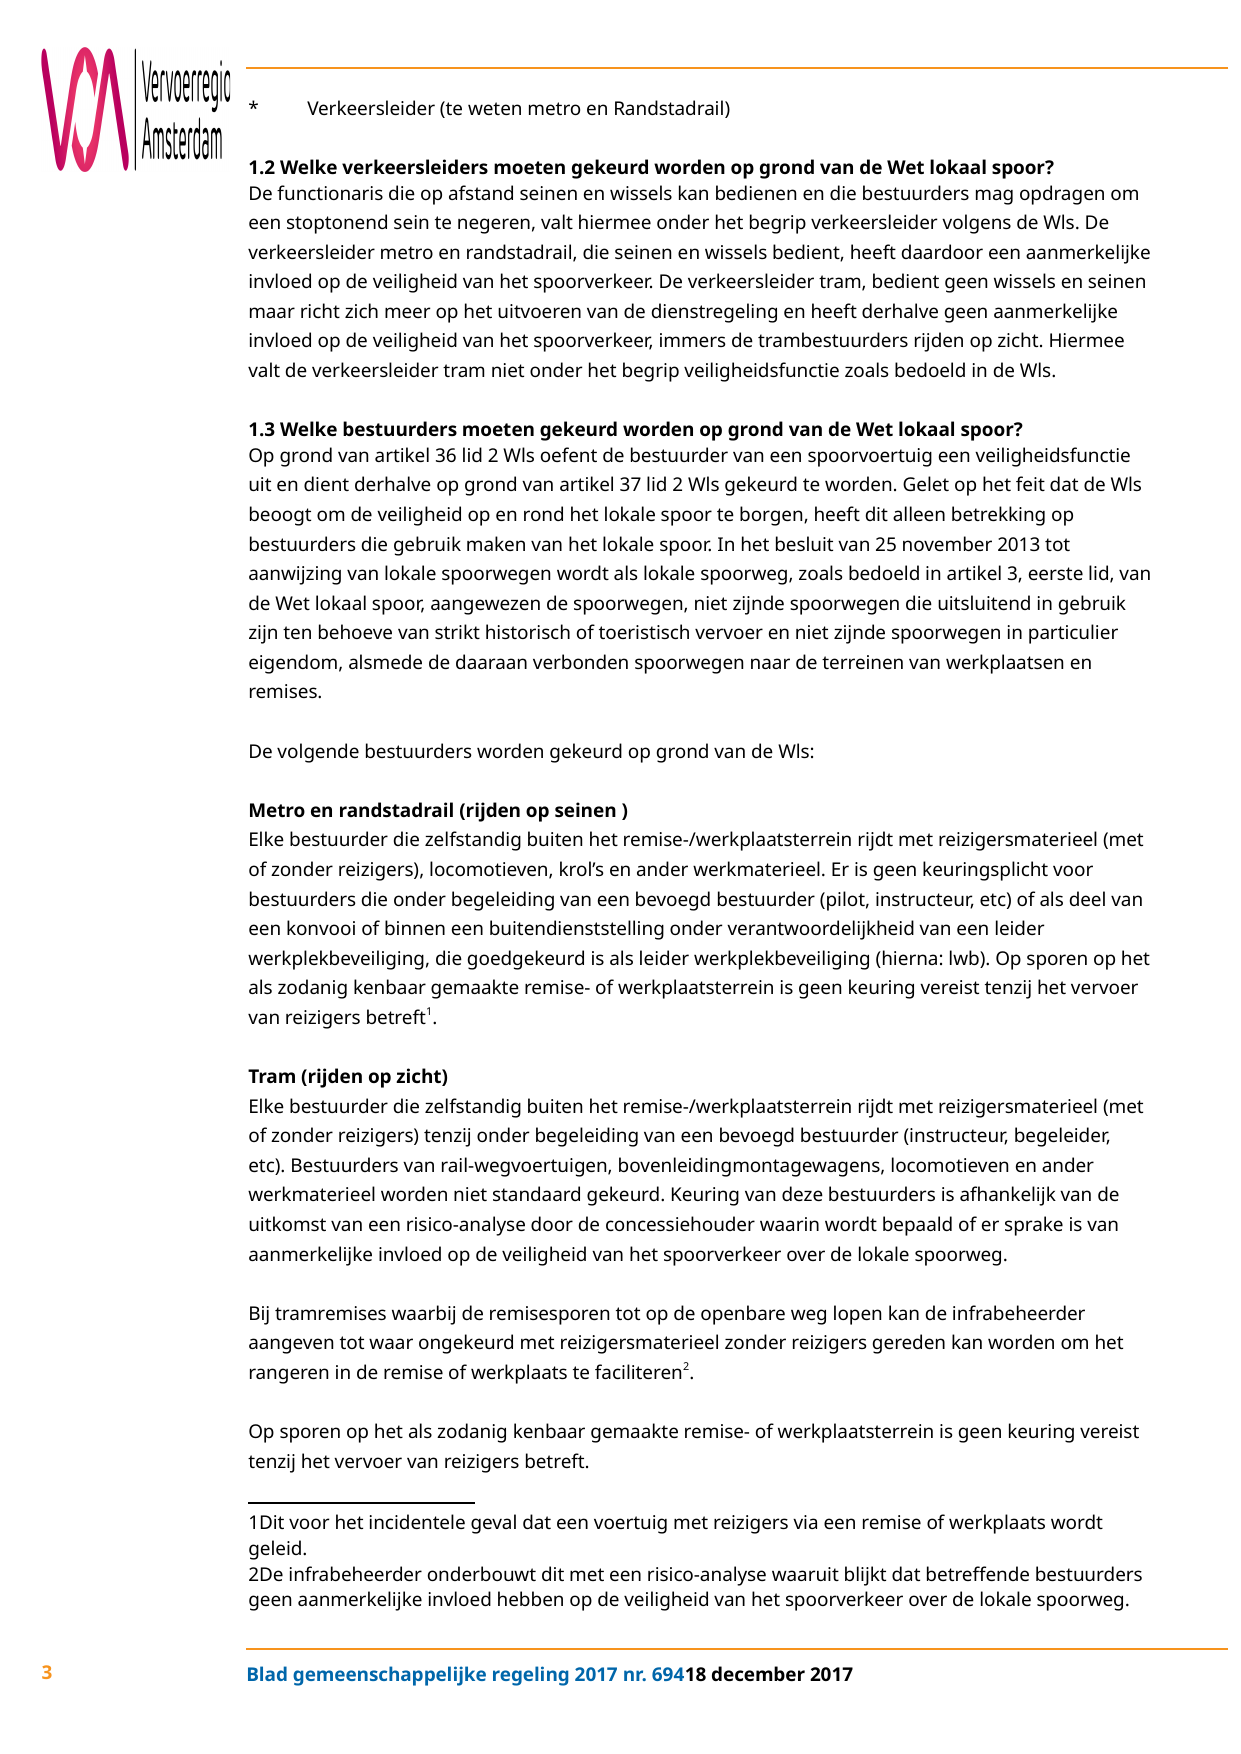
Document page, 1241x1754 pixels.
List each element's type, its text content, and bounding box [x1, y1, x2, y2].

text 1.2 Welke verkeersleiders moeten gekeurd worden op grond van de Wet lokaal spoor? [248, 154, 1152, 180]
text De volgende bestuurders worden gekeurd op grond van de Wls: [248, 738, 1152, 764]
text 1.3 Welke bestuurders moeten gekeurd worden op grond van de Wet lokaal spoor? [248, 416, 1152, 442]
text Op grond van artikel 36 lid 2 Wls oefent de bestuurder van een spoorvoertuig een veiligheidsfunctie uit en dient derhalve op grond van artikel 37 lid 2 Wls gekeurd te worden. Gelet op het feit dat de Wls beoogt om de veiligheid op en rond het lokale spoor te borgen, heeft dit alleen betrekking op bestuurders die gebruik maken van het lokale spoor. In het besluit van 25 november 2013 tot aanwijzing van lokale spoorwegen wordt als lokale spoorweg, zoals bedoeld in artikel 3, eerste lid, van de Wet lokaal spoor, aangewezen de spoorwegen, niet zijnde spoorwegen die uitsluitend in gebruik zijn ten behoeve van strikt historisch of toeristisch vervoer en niet zijnde spoorwegen in particulier eigendom, alsmede de daaraan verbonden spoorwegen naar de terreinen van werkplaatsen en remises. [248, 442, 1152, 704]
text Tram (rijden op zicht) [248, 1063, 1152, 1089]
text De functionaris die op afstand seinen en wissels kan bedienen en die bestuurders mag opdragen om een stoptonend sein te negeren, valt hiermee onder het begrip verkeersleider volgens de Wls. De verkeersleider metro en randstadrail, die seinen en wissels bedient, heeft daardoor een aanmerkelijke invloed op de veiligheid van het spoorverkeer. De verkeersleider tram, bedient geen wissels en seinen maar richt zich meer op het uitvoeren van de dienstregeling en heeft derhalve geen aanmerkelijke invloed op de veiligheid van het spoorverkeer, immers de trambestuurders rijden op zicht. Hiermee valt de verkeersleider tram niet onder het begrip veiligheidsfunctie zoals bedoeld in de Wls. [248, 180, 1152, 383]
text Elke bestuurder die zelfstandig buiten het remise-/werkplaatsterrein rijdt met reizigersmaterieel (met of zonder reizigers), locomotieven, krol’s en ander werkmaterieel. Er is geen keuringsplicht voor bestuurders die onder begeleiding van een bevoegd bestuurder (pilot, instructeur, etc) of als deel van een konvooi of binnen een buitendienststelling onder verantwoordelijkheid van een leider werkplekbeveiliging, die goedgekeurd is als leider werkplekbeveiliging (hierna: lwb). Op sporen op het als zodanig kenbaar gemaakte remise- of werkplaatsterrein is geen keuring vereist tenzij het vervoer van reizigers betreft. [248, 827, 1152, 1030]
text De infrabeheerder onderbouwt dit met een risico-analyse waaruit blijkt dat betreffende bestuurders geen aanmerkelijke invloed hebben op de veiligheid van het spoorverkeer over de lokale spoorweg. [248, 1561, 1152, 1612]
text Bij tramremises waarbij de remisesporen tot op de openbare weg lopen kan de infrabeheerder aangeven tot waar ongekeurd met reizigersmaterieel zonder reizigers gereden kan worden om het rangeren in de remise of werkplaats te faciliteren. [248, 1300, 1152, 1385]
text Metro en randstadrail (rijden op seinen ) [248, 797, 1152, 823]
text Op sporen op het als zodanig kenbaar gemaakte remise- of werkplaatsterrein is geen keuring vereist tenzij het vervoer van reizigers betreft. [248, 1418, 1152, 1474]
text Elke bestuurder die zelfstandig buiten het remise-/werkplaatsterrein rijdt met reizigersmaterieel (met of zonder reizigers) tenzij onder begeleiding van een bevoegd bestuurder (instructeur, begeleider, etc). Bestuurders van rail-wegvoertuigen, bovenleidingmontagewagens, locomotieven en ander werkmaterieel worden niet standaard gekeurd. Keuring van deze bestuurders is afhankelijk van de uitkomst van een risico-analyse door de concessiehouder waarin wordt bepaald of er sprake is van aanmerkelijke invloed op de veiligheid van het spoorverkeer over de lokale spoorweg. [248, 1093, 1152, 1267]
text Dit voor het incidentele geval dat een voertuig met reizigers via een remise of werkplaats wordt geleid. [248, 1509, 1152, 1561]
list Verkeersleider (te weten metro en Randstadrail) [248, 95, 1152, 121]
picture [41, 47, 231, 172]
